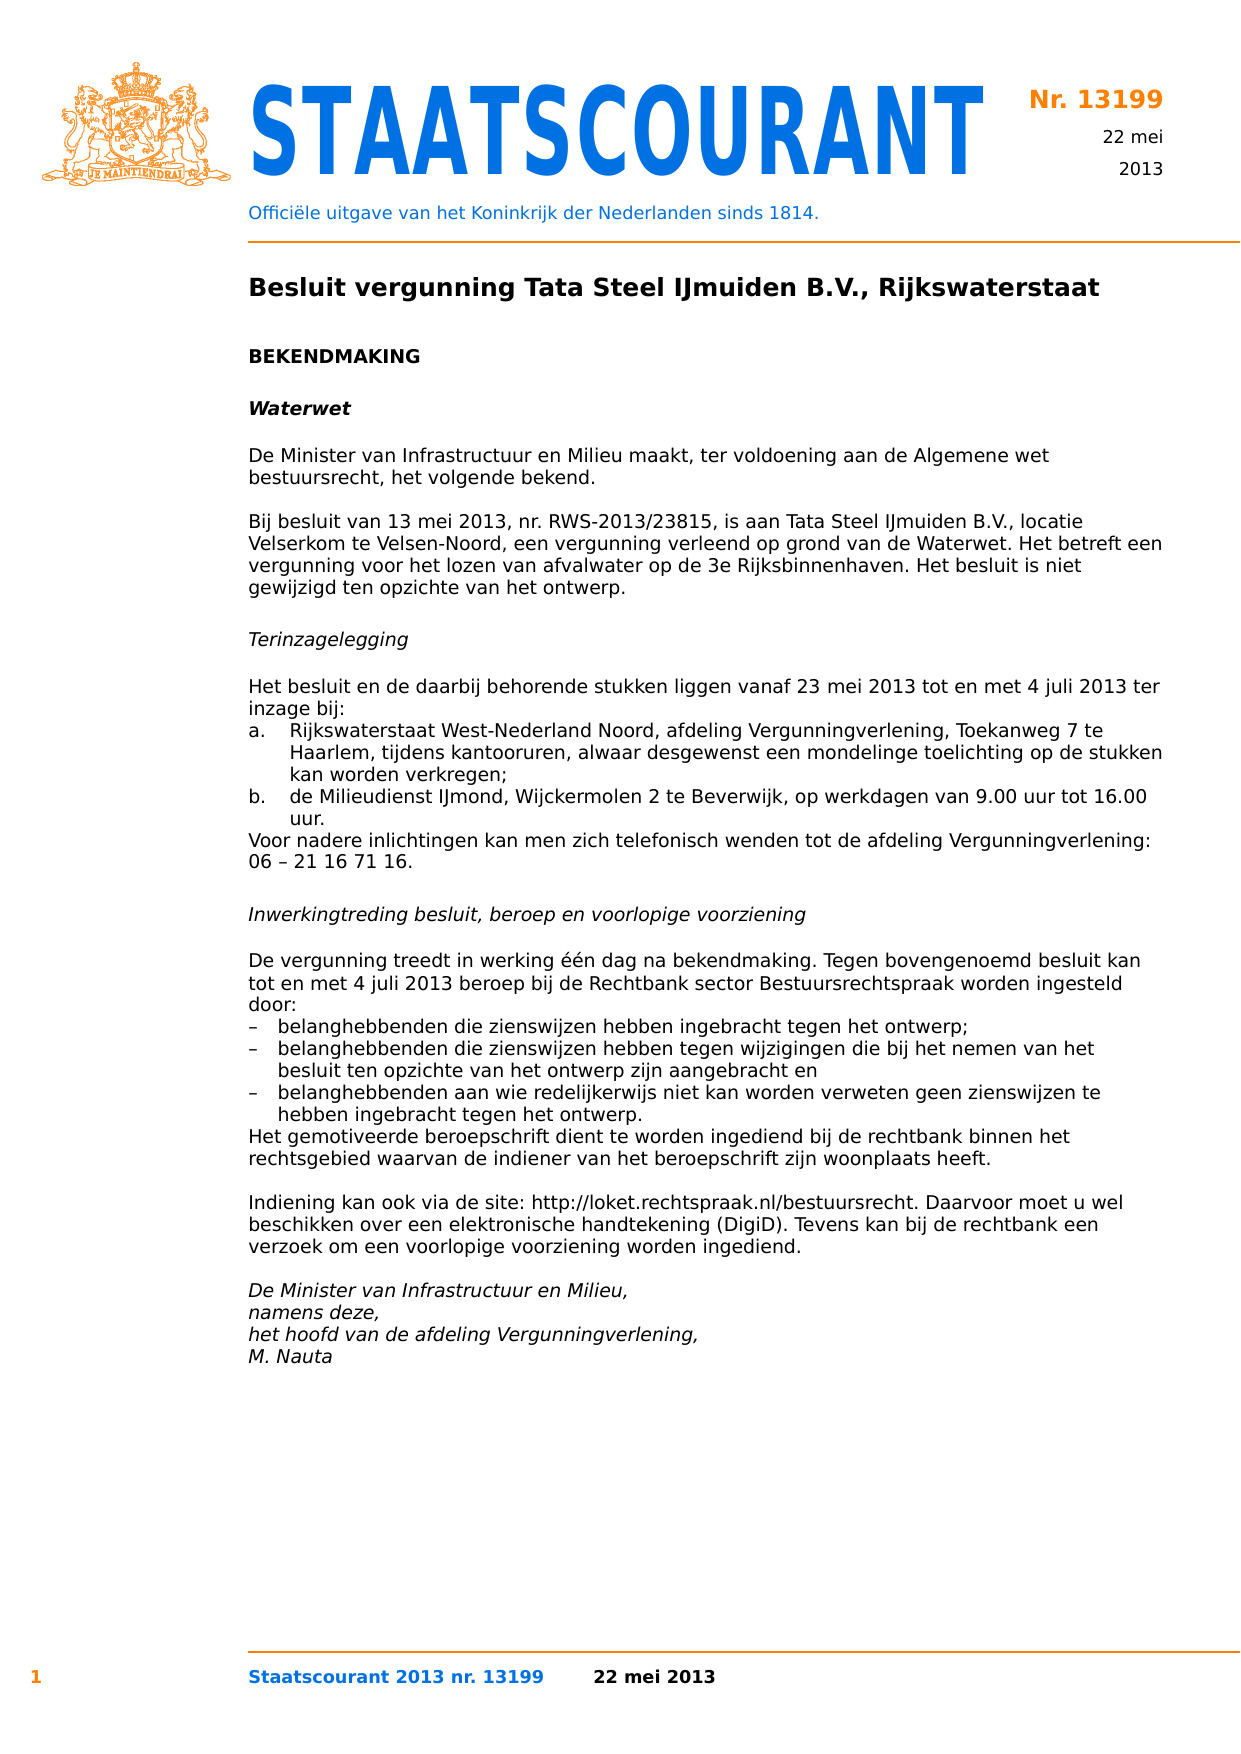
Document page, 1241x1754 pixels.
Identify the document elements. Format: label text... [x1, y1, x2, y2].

text – belanghebbenden die zienswijzen hebben tegen wijzigingen die bij het nemen van het besluit ten opzichte van het ontwerp zijn aangebracht en [248, 1038, 1163, 1082]
text Voor nadere inlichtingen kan men zich telefonisch wenden tot de afdeling Vergunningverlening: 06 – 21 16 71 16. [248, 829, 1163, 873]
subtitle Waterwet [248, 398, 1163, 420]
table_header [25, 62, 248, 241]
text Bij besluit van 13 mei 2013, nr. RWS-2013/23815, is aan Tata Steel IJmuiden B.V., locatie Velserkom te Velsen-Noord, een vergunning verleend op grond van de Waterwet. Het betreft een vergunning voor het lozen van afvalwater op de 3e Rijksbinnenhaven. Het besluit is niet gewijzigd ten opzichte van het ontwerp. [248, 511, 1163, 599]
subtitle Terinzagelegging [248, 629, 1163, 651]
picture [41, 62, 231, 186]
table_header STAATSCOURANT [248, 62, 998, 203]
text – belanghebbenden die zienswijzen hebben ingebracht tegen het ontwerp; [248, 1016, 1163, 1038]
text Indiening kan ook via de site: http://loket.rechtspraak.nl/bestuursrecht. Daarvoor moet u wel beschikken over een elektronische handtekening (DigiD). Tevens kan bij de rechtbank een verzoek om een voorlopige voorziening worden ingediend. [248, 1192, 1163, 1258]
text De Minister van Infrastructuur en Milieu maakt, ter voldoening aan de Algemene wet bestuursrecht, het volgende bekend. [248, 445, 1163, 489]
text De vergunning treedt in werking één dag na bekendmaking. Tegen bovengenoemd besluit kan tot en met 4 juli 2013 beroep bij de Rechtbank sector Bestuursrechtspraak worden ingesteld door: [248, 950, 1163, 1016]
text Het besluit en de daarbij behorende stukken liggen vanaf 23 mei 2013 tot en met 4 juli 2013 ter inzage bij: [248, 676, 1163, 719]
subtitle Inwerkingtreding besluit, beroep en voorlopige voorziening [248, 903, 1163, 925]
text De Minister van Infrastructuur en Milieu, namens deze, het hoofd van de afdeling Vergunningverlening, M. Nauta [248, 1280, 1163, 1368]
subtitle BEKENDMAKING [248, 346, 1163, 368]
table_header Nr. 13199 [998, 62, 1240, 121]
text a. Rijkswaterstaat West-Nederland Noord, afdeling Vergunningverlening, Toekanweg 7 te Haarlem, tijdens kantooruren, alwaar desgewenst een mondelinge toelichting op de stukken kan worden verkregen; [248, 719, 1163, 786]
table_cell Officiële uitgave van het Koninkrijk der Nederlanden sinds 1814. [248, 203, 1240, 241]
table_cell 2013 [998, 153, 1240, 203]
text Het gemotiveerde beroepschrift dient te worden ingediend bij de rechtbank binnen het rechtsgebied waarvan de indiener van het beroepschrift zijn woonplaats heeft. [248, 1126, 1163, 1170]
table_cell 22 mei [998, 121, 1240, 153]
subtitle Besluit vergunning Tata Steel IJmuiden B.V., Rijkswaterstaat [248, 273, 1163, 302]
text b. de Milieudienst IJmond, Wijckermolen 2 te Beverwijk, op werkdagen van 9.00 uur tot 16.00 uur. [248, 786, 1163, 829]
text – belanghebbenden aan wie redelijkerwijs niet kan worden verweten geen zienswijzen te hebben ingebracht tegen het ontwerp. [248, 1082, 1163, 1126]
